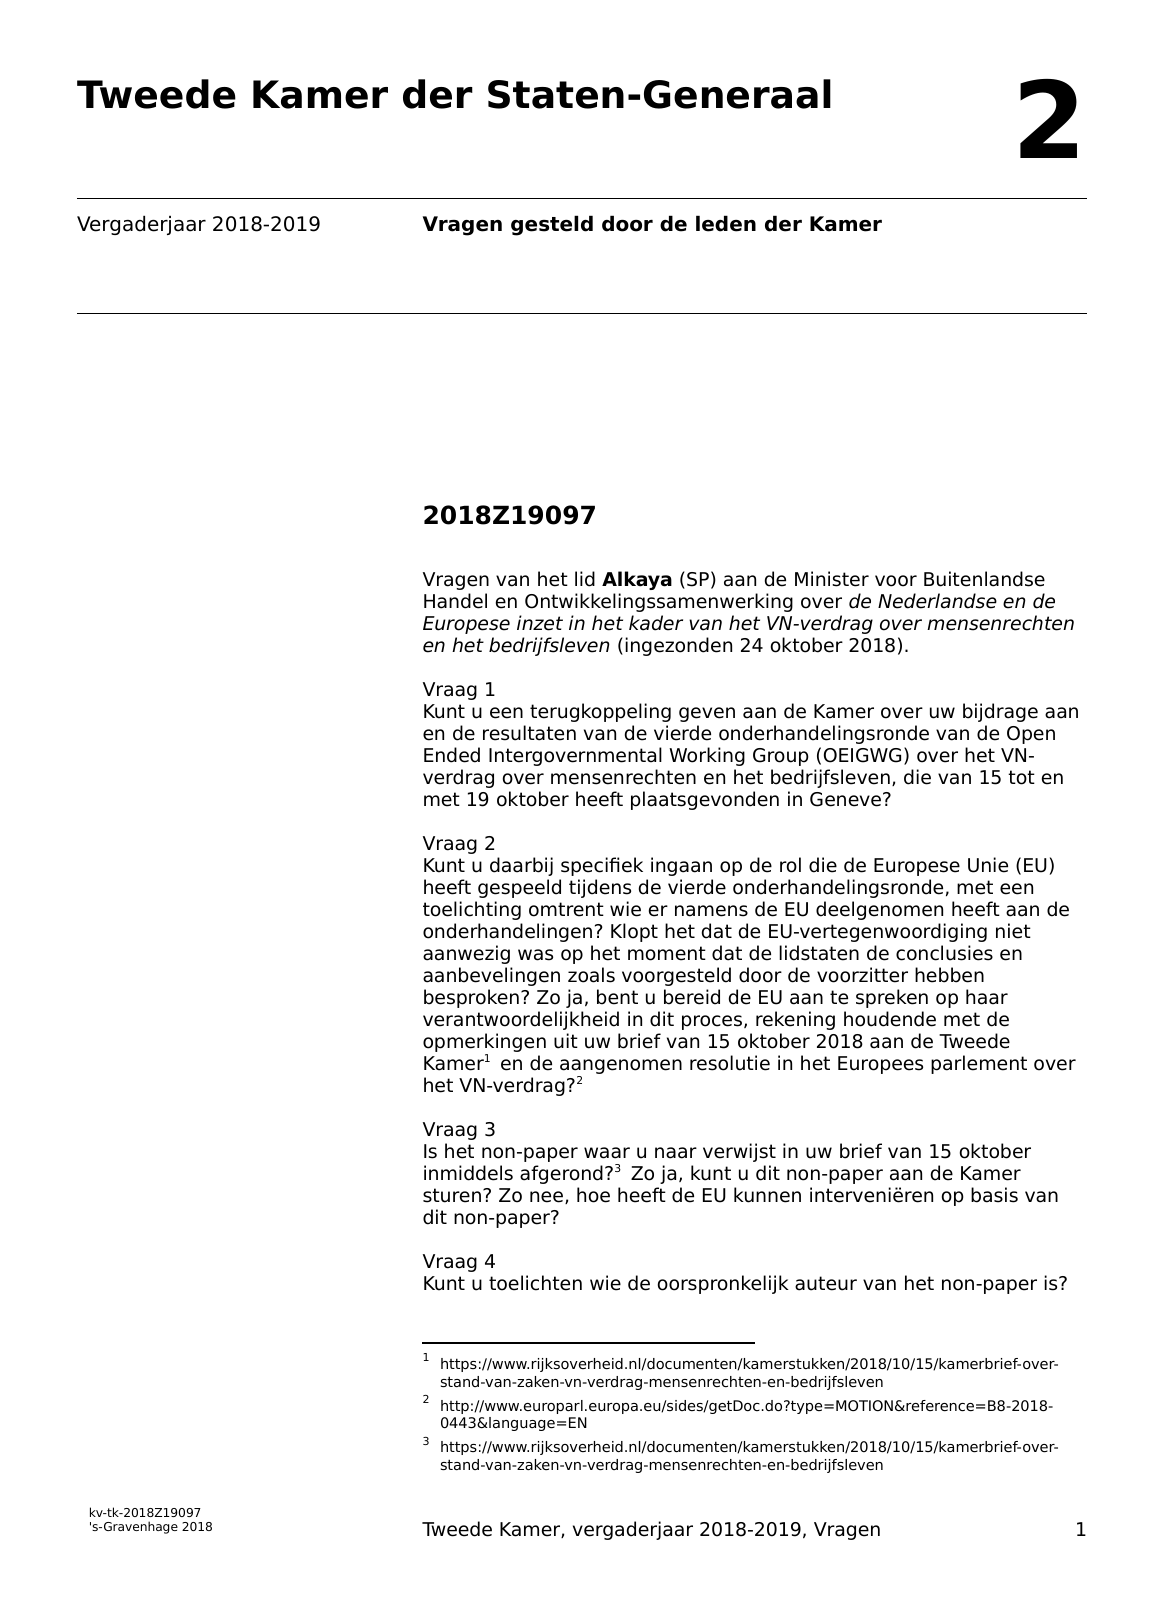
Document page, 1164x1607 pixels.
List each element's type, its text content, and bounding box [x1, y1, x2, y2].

text Vragen van het lid Alkaya (SP) aan de Minister voor Buitenlandse Handel en Ontwikkelingssamenwerking over de Nederlandse en de Europese inzet in het kader van het VN-verdrag over mensenrechten en het bedrijfsleven (ingezonden 24 oktober 2018). [422, 569, 1087, 657]
text kv-tk-2018Z19097 [88, 1506, 323, 1520]
table_header 2 [886, 59, 1087, 198]
text Kunt u een terugkoppeling geven aan de Kamer over uw bijdrage aan en de resultaten van de vierde onderhandelingsronde van de Open Ended Intergovernmental Working Group (OEIGWG) over het VN-verdrag over mensenrechten en het bedrijfsleven, die van 15 tot en met 19 oktober heeft plaatsgevonden in Geneve? [422, 701, 1087, 811]
text Kunt u toelichten wie de oorspronkelijk auteur van het non-paper is? [422, 1273, 1087, 1295]
text Vraag 4 [422, 1251, 1087, 1273]
text 's-Gravenhage 2018 [88, 1520, 323, 1534]
text Vraag 3 [422, 1119, 1087, 1141]
text https://www.rijksoverheid.nl/documenten/kamerstukken/2018/10/15/kamerbrief-over-stand-van-zaken-vn-verdrag-mensenrechten-en-bedrijfsleven [422, 1435, 1087, 1474]
text Kunt u daarbij specifiek ingaan op de rol die de Europese Unie (EU) heeft gespeeld tijdens de vierde onderhandelingsronde, met een toelichting omtrent wie er namens de EU deelgenomen heeft aan de onderhandelingen? Klopt het dat de EU-vertegenwoordiging niet aanwezig was op het moment dat de lidstaten de conclusies en aanbevelingen zoals voorgesteld door de voorzitter hebben besproken? Zo ja, bent u bereid de EU aan te spreken op haar verantwoordelijkheid in dit proces, rekening houdende met de opmerkingen uit uw brief van 15 oktober 2018 aan de Tweede Kamer en de aangenomen resolutie in het Europees parlement over het VN-verdrag? [422, 855, 1087, 1097]
table_header Tweede Kamer der Staten-Generaal [77, 59, 886, 198]
text Vraag 1 [422, 679, 1087, 701]
table_cell Vergaderjaar 2018-2019 [77, 199, 422, 313]
text 2018Z19097 [422, 501, 1087, 531]
text Is het non-paper waar u naar verwijst in uw brief van 15 oktober inmiddels afgerond? Zo ja, kunt u dit non-paper aan de Kamer sturen? Zo nee, hoe heeft de EU kunnen interveniëren op basis van dit non-paper? [422, 1141, 1087, 1229]
text https://www.rijksoverheid.nl/documenten/kamerstukken/2018/10/15/kamerbrief-over-stand-van-zaken-vn-verdrag-mensenrechten-en-bedrijfsleven [422, 1352, 1087, 1391]
table_cell Vragen gesteld door de leden der Kamer [422, 199, 1087, 313]
text http://www.europarl.europa.eu/sides/getDoc.do?type=MOTION&reference=B8-2018-0443&language=EN [422, 1393, 1087, 1432]
text Vraag 2 [422, 833, 1087, 855]
